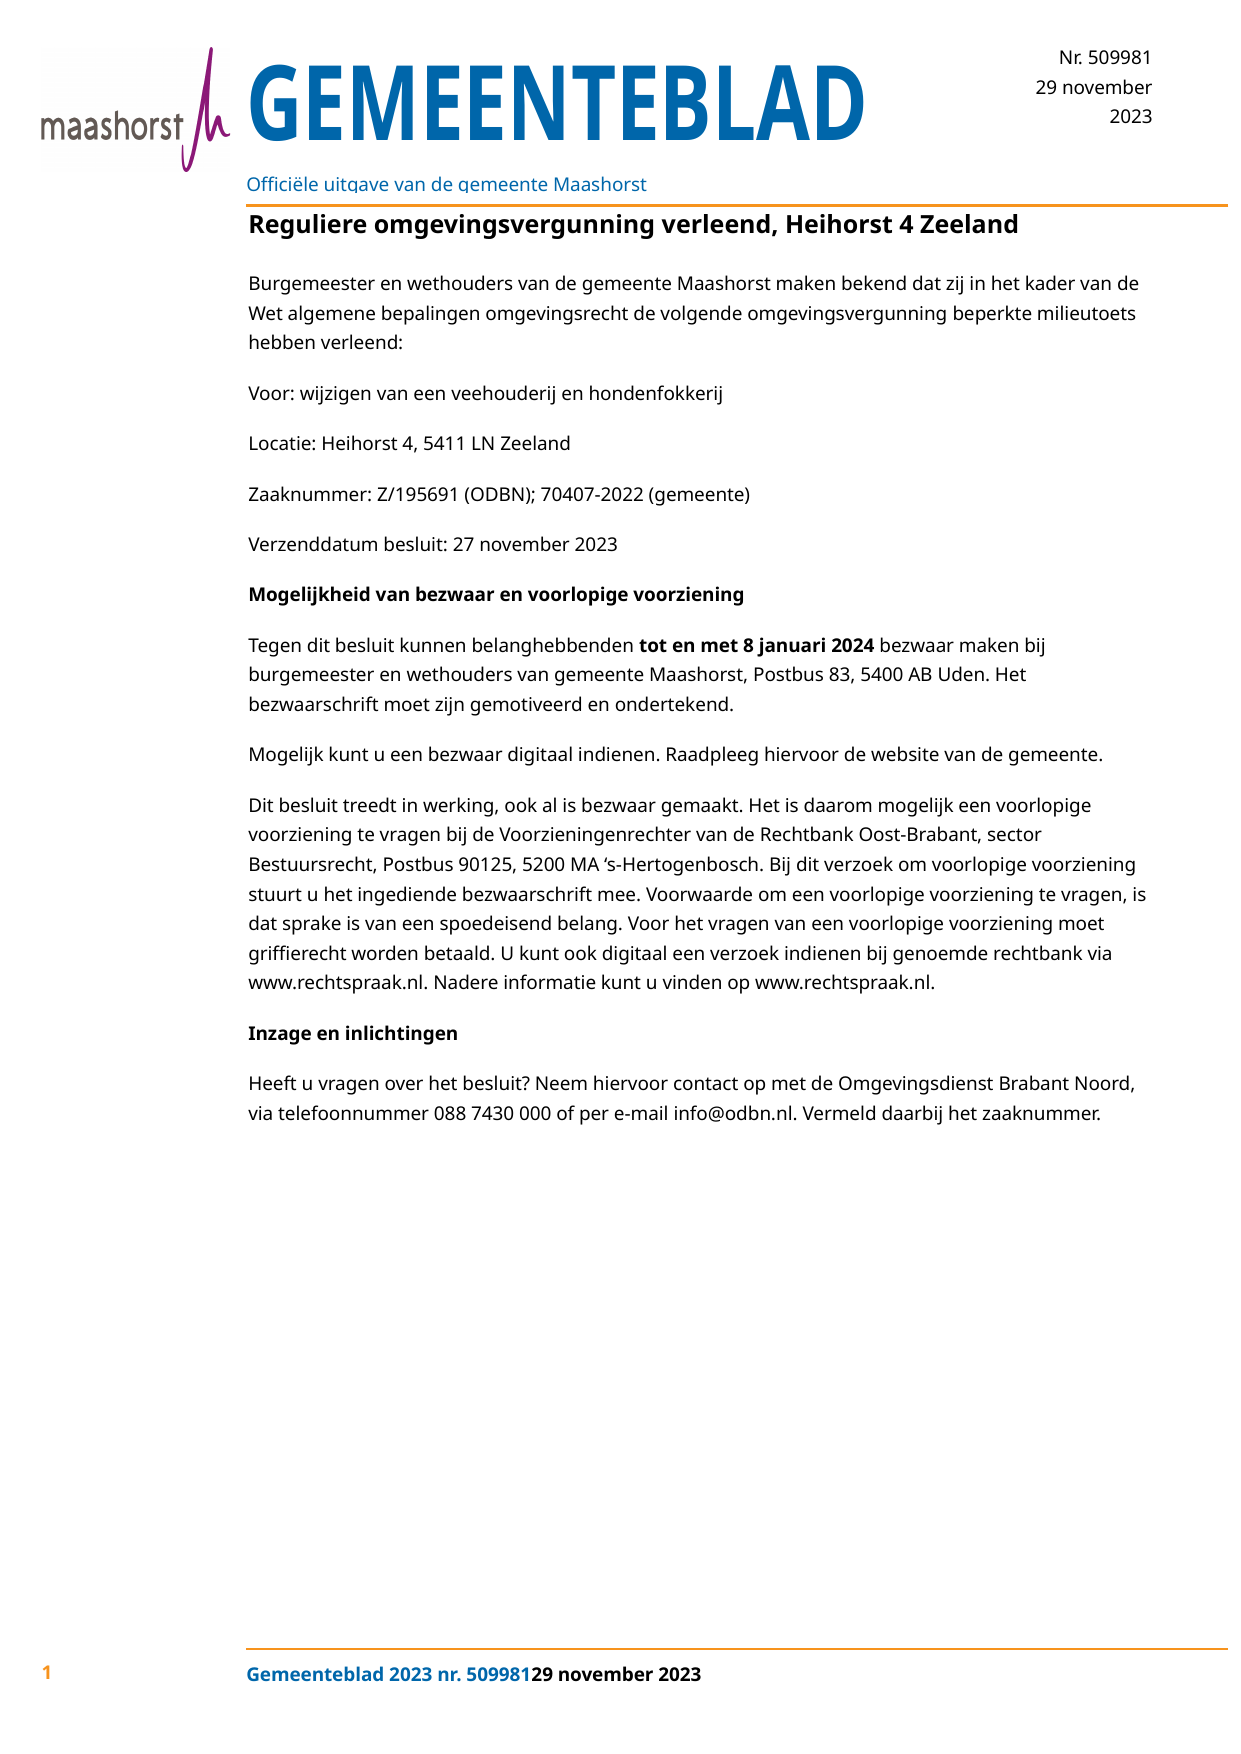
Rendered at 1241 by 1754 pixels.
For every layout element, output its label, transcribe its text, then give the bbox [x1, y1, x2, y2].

text Dit besluit treedt in werking, ook al is bezwaar gemaakt. Het is daarom mogelijk een voorlopige voorziening te vragen bij de Voorzieningenrechter van de Rechtbank Oost-Brabant, sector Bestuursrecht, Postbus 90125, 5200 MA ‘s-Hertogenbosch. Bij dit verzoek om voorlopige voorziening stuurt u het ingediende bezwaarschrift mee. Voorwaarde om een voorlopige voorziening te vragen, is dat sprake is van een spoedeisend belang. Voor het vragen van een voorlopige voorziening moet griffierecht worden betaald. U kunt ook digitaal een verzoek indienen bij genoemde rechtbank via www.rechtspraak.nl. Nadere informatie kunt u vinden op www.rechtspraak.nl. [248, 792, 1152, 995]
text Tegen dit besluit kunnen belanghebbenden tot en met 8 januari 2024 bezwaar maken bij burgemeester en wethouders van gemeente Maashorst, Postbus 83, 5400 AB Uden. Het bezwaarschrift moet zijn gemotiveerd en ondertekend. [248, 632, 1152, 717]
text Mogelijk kunt u een bezwaar digitaal indienen. Raadpleeg hiervoor de website van de gemeente. [248, 742, 1152, 767]
text Burgemeester en wethouders van de gemeente Maashorst maken bekend dat zij in het kader van de Wet algemene bepalingen omgevingsrecht de volgende omgevingsvergunning beperkte milieutoets hebben verleend: [248, 270, 1152, 355]
text Reguliere omgevingsvergunning verleend, Heihorst 4 Zeeland [248, 207, 1152, 241]
text Mogelijkheid van bezwaar en voorlopige voorziening [248, 582, 1152, 607]
text Inzage en inlichtingen [248, 1020, 1152, 1046]
text Verzenddatum besluit: 27 november 2023 [248, 531, 1152, 557]
text Zaaknummer: Z/195691 (ODBN); 70407-2022 (gemeente) [248, 481, 1152, 506]
text Voor: wijzigen van een veehouderij en hondenfokkerij [248, 380, 1152, 406]
text Locatie: Heihorst 4, 5411 LN Zeeland [248, 430, 1152, 456]
picture [41, 47, 231, 172]
text Heeft u vragen over het besluit? Neem hiervoor contact op met de Omgevingsdienst Brabant Noord, via telefoonnummer 088 7430 000 of per e-mail info@odbn.nl. Vermeld daarbij het zaaknummer. [248, 1070, 1152, 1126]
